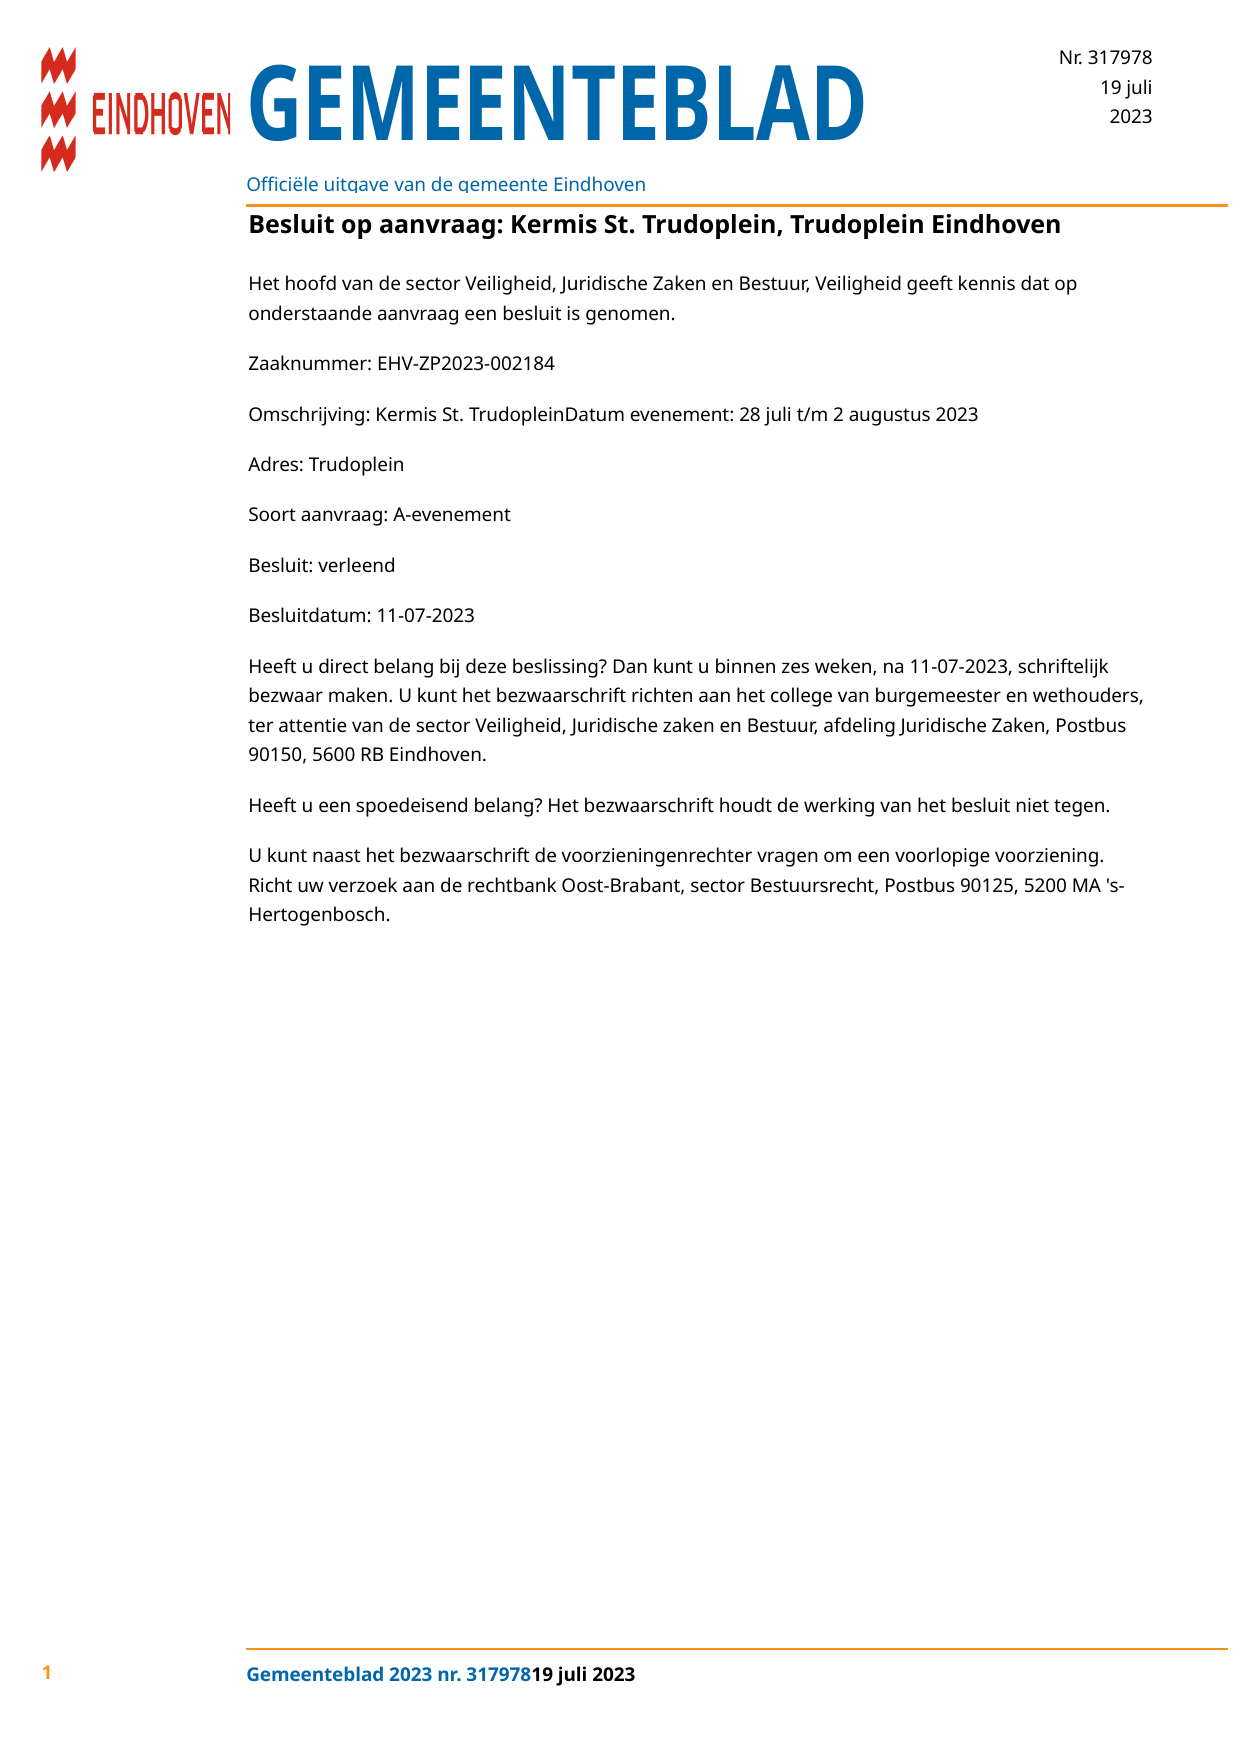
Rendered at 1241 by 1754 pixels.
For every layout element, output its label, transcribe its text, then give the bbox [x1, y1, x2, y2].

text Heeft u een spoedeisend belang? Het bezwaarschrift houdt de werking van het besluit niet tegen. [248, 792, 1152, 818]
picture [41, 47, 231, 172]
text U kunt naast het bezwaarschrift de voorzieningenrechter vragen om een voorlopige voorziening. Richt uw verzoek aan de rechtbank Oost-Brabant, sector Bestuursrecht, Postbus 90125, 5200 MA 's-Hertogenbosch. [248, 842, 1152, 927]
text Besluit: verleend [248, 552, 1152, 578]
text Besluitdatum: 11-07-2023 [248, 602, 1152, 628]
text Het hoofd van de sector Veiligheid, Juridische Zaken en Bestuur, Veiligheid geeft kennis dat op onderstaande aanvraag een besluit is genomen. [248, 270, 1152, 326]
text Besluit op aanvraag: Kermis St. Trudoplein, Trudoplein Eindhoven [248, 207, 1152, 241]
text Heeft u direct belang bij deze beslissing? Dan kunt u binnen zes weken, na 11-07-2023, schriftelijk bezwaar maken. U kunt het bezwaarschrift richten aan het college van burgemeester en wethouders, ter attentie van de sector Veiligheid, Juridische zaken en Bestuur, afdeling Juridische Zaken, Postbus 90150, 5600 RB Eindhoven. [248, 653, 1152, 767]
text Adres: Trudoplein [248, 451, 1152, 477]
text Zaaknummer: EHV-ZP2023-002184 [248, 350, 1152, 376]
text Soort aanvraag: A-evenement [248, 502, 1152, 527]
text Omschrijving: Kermis St. TrudopleinDatum evenement: 28 juli t/m 2 augustus 2023 [248, 401, 1152, 426]
